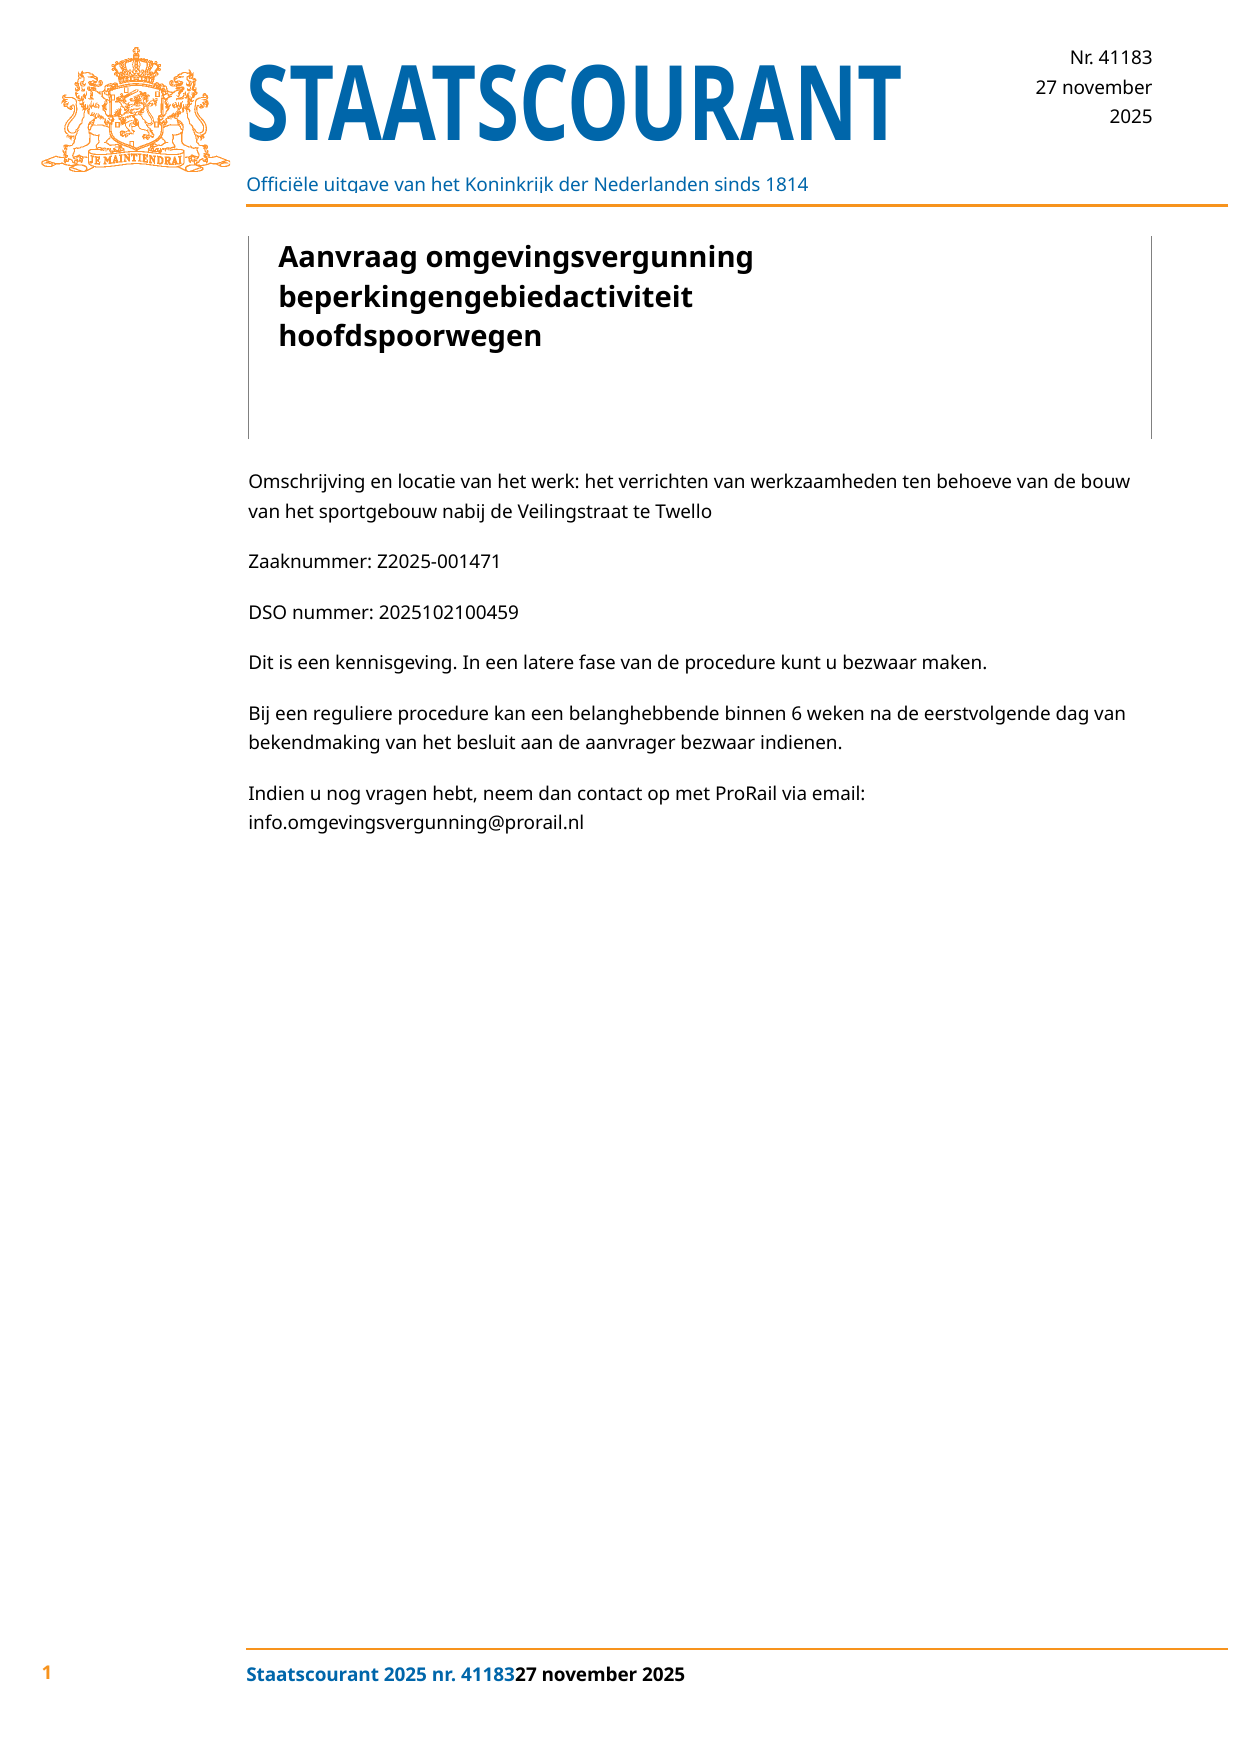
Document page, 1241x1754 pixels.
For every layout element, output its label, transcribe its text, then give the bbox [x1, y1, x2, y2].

text Dit is een kennisgeving. In een latere fase van de procedure kunt u bezwaar maken. [248, 649, 1152, 675]
table_header [1090, 236, 1151, 413]
text Bij een reguliere procedure kan een belanghebbende binnen 6 weken na de eerstvolgende dag van bekendmaking van het besluit aan de aanvrager bezwaar indienen. [248, 700, 1152, 755]
text DSO nummer: 2025102100459 [248, 599, 1152, 625]
picture [41, 47, 231, 172]
text Zaaknummer: Z2025-001471 [248, 549, 1152, 574]
table_header [850, 414, 1151, 439]
text Indien u nog vragen hebt, neem dan contact op met ProRail via email: info.omgevingsvergunning@prorail.nl [248, 780, 1152, 835]
text Omschrijving en locatie van het werk: het verrichten van werkzaamheden ten behoeve van de bouw van het sportgebouw nabij de Veilingstraat te Twello [248, 469, 1152, 524]
picture [912, 236, 1090, 414]
table_header Aanvraag omgevingsvergunning beperkingengebiedactiviteit hoofdspoorwegen [249, 236, 850, 439]
table_header [850, 236, 912, 413]
